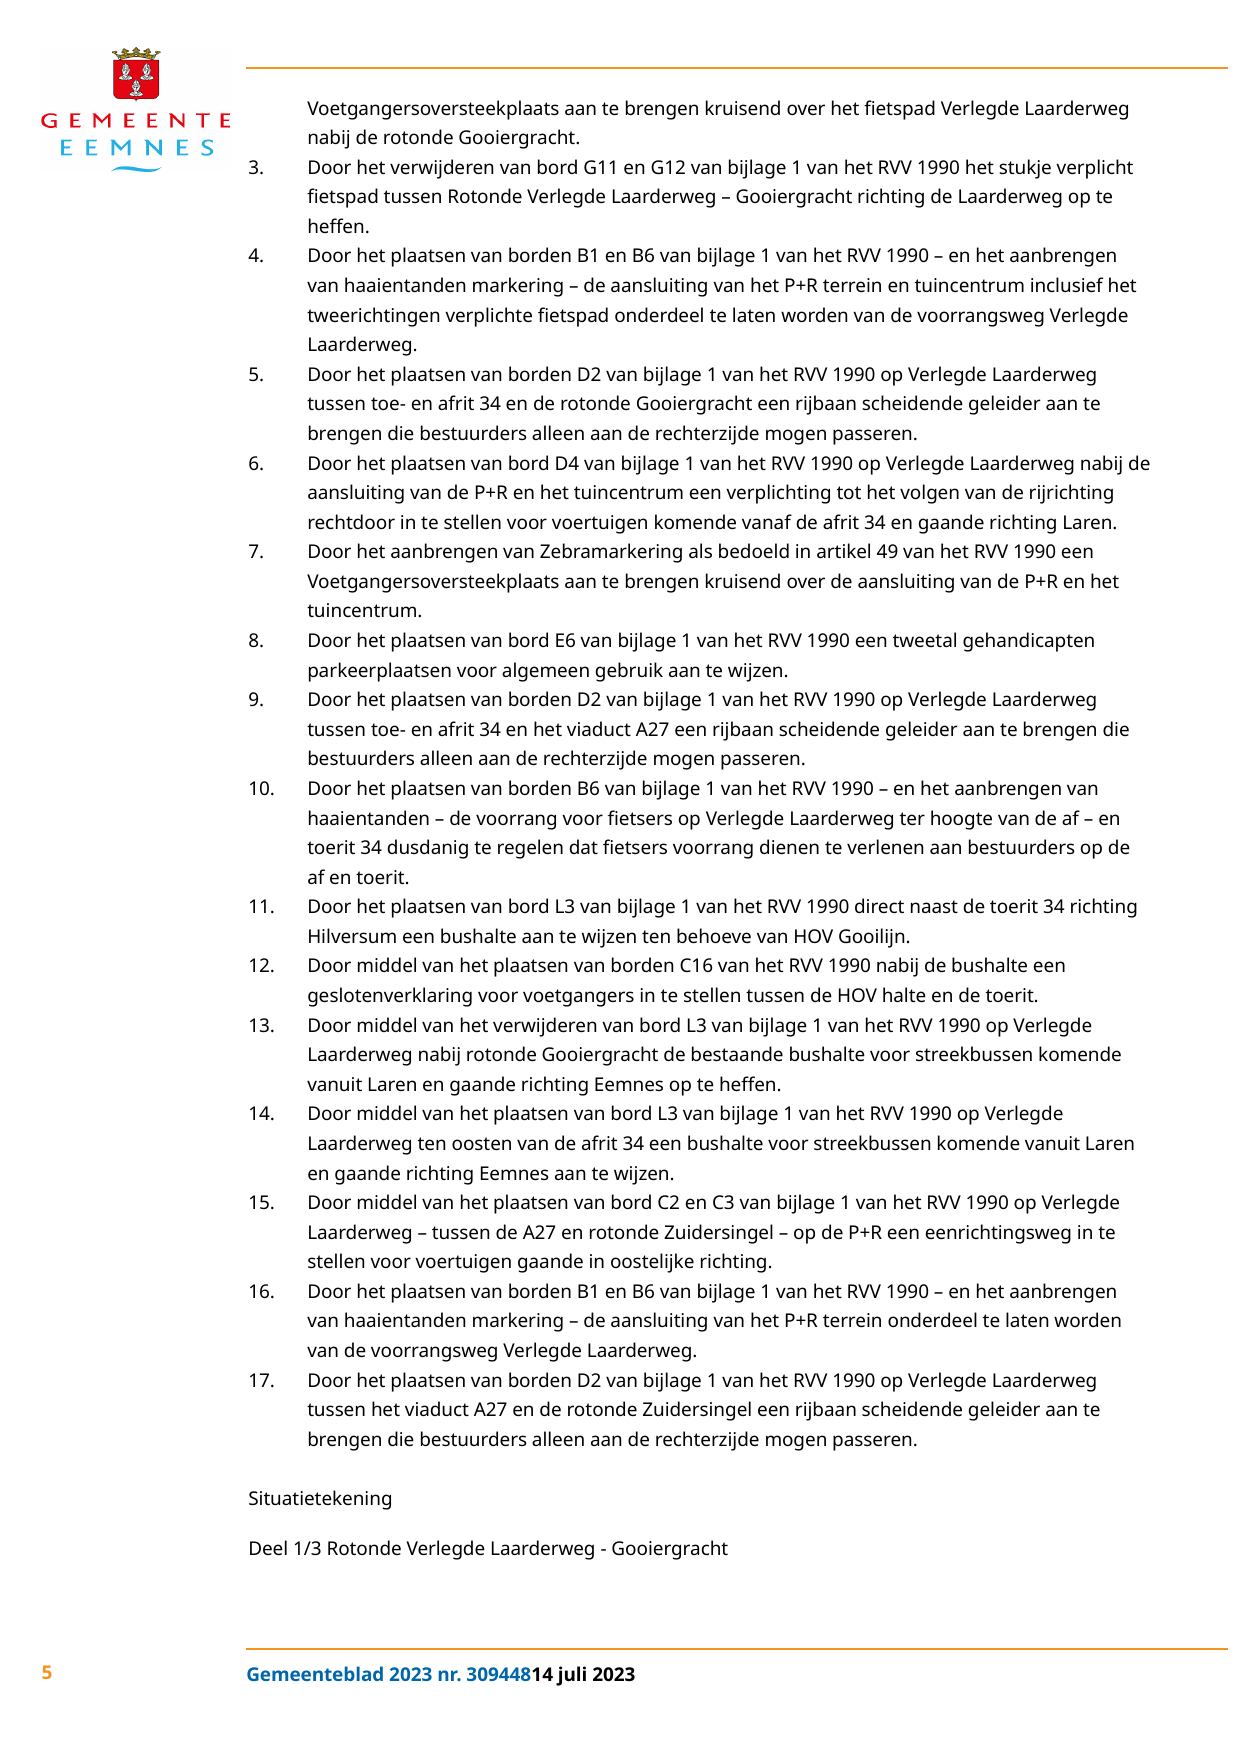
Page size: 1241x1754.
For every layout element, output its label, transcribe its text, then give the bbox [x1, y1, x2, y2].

list Door middel van het verwijderen van bord L3 van bijlage 1 van het RVV 1990 op Verlegde Laarderweg nabij rotonde Gooiergracht de bestaande bushalte voor streekbussen komende vanuit Laren en gaande richting Eemnes op te heffen. [248, 1012, 1152, 1097]
list Door het plaatsen van bord L3 van bijlage 1 van het RVV 1990 direct naast de toerit 34 richting Hilversum een bushalte aan te wijzen ten behoeve van HOV Gooilijn. [248, 893, 1152, 949]
list Door het plaatsen van borden D2 van bijlage 1 van het RVV 1990 op Verlegde Laarderweg tussen het viaduct A27 en de rotonde Zuidersingel een rijbaan scheidende geleider aan te brengen die bestuurders alleen aan de rechterzijde mogen passeren. [248, 1367, 1152, 1452]
list Door het aanbrengen van Zebramarkering als bedoeld in artikel 49 van het RVV 1990 een Voetgangersoversteekplaats aan te brengen kruisend over de aansluiting van de P+R en het tuincentrum. [248, 538, 1152, 623]
text Deel 1/3 Rotonde Verlegde Laarderweg - Gooiergracht [248, 1536, 1152, 1561]
list Door middel van het plaatsen van bord L3 van bijlage 1 van het RVV 1990 op Verlegde Laarderweg ten oosten van de afrit 34 een bushalte voor streekbussen komende vanuit Laren en gaande richting Eemnes aan te wijzen. [248, 1101, 1152, 1186]
list Door het plaatsen van borden B1 en B6 van bijlage 1 van het RVV 1990 – en het aanbrengen van haaientanden markering – de aansluiting van het P+R terrein en tuincentrum inclusief het tweerichtingen verplichte fietspad onderdeel te laten worden van de voorrangsweg Verlegde Laarderweg. [248, 243, 1152, 357]
list Door het plaatsen van borden D2 van bijlage 1 van het RVV 1990 op Verlegde Laarderweg tussen toe- en afrit 34 en de rotonde Gooiergracht een rijbaan scheidende geleider aan te brengen die bestuurders alleen aan de rechterzijde mogen passeren. [248, 361, 1152, 446]
list Door het plaatsen van borden D2 van bijlage 1 van het RVV 1990 op Verlegde Laarderweg tussen toe- en afrit 34 en het viaduct A27 een rijbaan scheidende geleider aan te brengen die bestuurders alleen aan de rechterzijde mogen passeren. [248, 686, 1152, 771]
list Door het plaatsen van borden B6 van bijlage 1 van het RVV 1990 – en het aanbrengen van haaientanden – de voorrang voor fietsers op Verlegde Laarderweg ter hoogte van de af – en toerit 34 dusdanig te regelen dat fietsers voorrang dienen te verlenen aan bestuurders op de af en toerit. [248, 775, 1152, 890]
list Door middel van het plaatsen van bord C2 en C3 van bijlage 1 van het RVV 1990 op Verlegde Laarderweg – tussen de A27 en rotonde Zuidersingel – op de P+R een eenrichtingsweg in te stellen voor voertuigen gaande in oostelijke richting. [248, 1189, 1152, 1274]
list Door het plaatsen van bord D4 van bijlage 1 van het RVV 1990 op Verlegde Laarderweg nabij de aansluiting van de P+R en het tuincentrum een verplichting tot het volgen van de rijrichting rechtdoor in te stellen voor voertuigen komende vanaf de afrit 34 en gaande richting Laren. [248, 450, 1152, 535]
list Door middel van het plaatsen van borden C16 van het RVV 1990 nabij de bushalte een geslotenverklaring voor voetgangers in te stellen tussen de HOV halte en de toerit. [248, 953, 1152, 1008]
list Door het plaatsen van bord E6 van bijlage 1 van het RVV 1990 een tweetal gehandicapten parkeerplaatsen voor algemeen gebruik aan te wijzen. [248, 627, 1152, 683]
picture [41, 47, 231, 172]
list Door het verwijderen van bord G11 en G12 van bijlage 1 van het RVV 1990 het stukje verplicht fietspad tussen Rotonde Verlegde Laarderweg – Gooiergracht richting de Laarderweg op te heffen. [248, 154, 1152, 239]
list Voetgangersoversteekplaats aan te brengen kruisend over het fietspad Verlegde Laarderweg nabij de rotonde Gooiergracht. [248, 95, 1152, 150]
text Situatietekening [248, 1485, 1152, 1511]
list Door het plaatsen van borden B1 en B6 van bijlage 1 van het RVV 1990 – en het aanbrengen van haaientanden markering – de aansluiting van het P+R terrein onderdeel te laten worden van de voorrangsweg Verlegde Laarderweg. [248, 1278, 1152, 1363]
